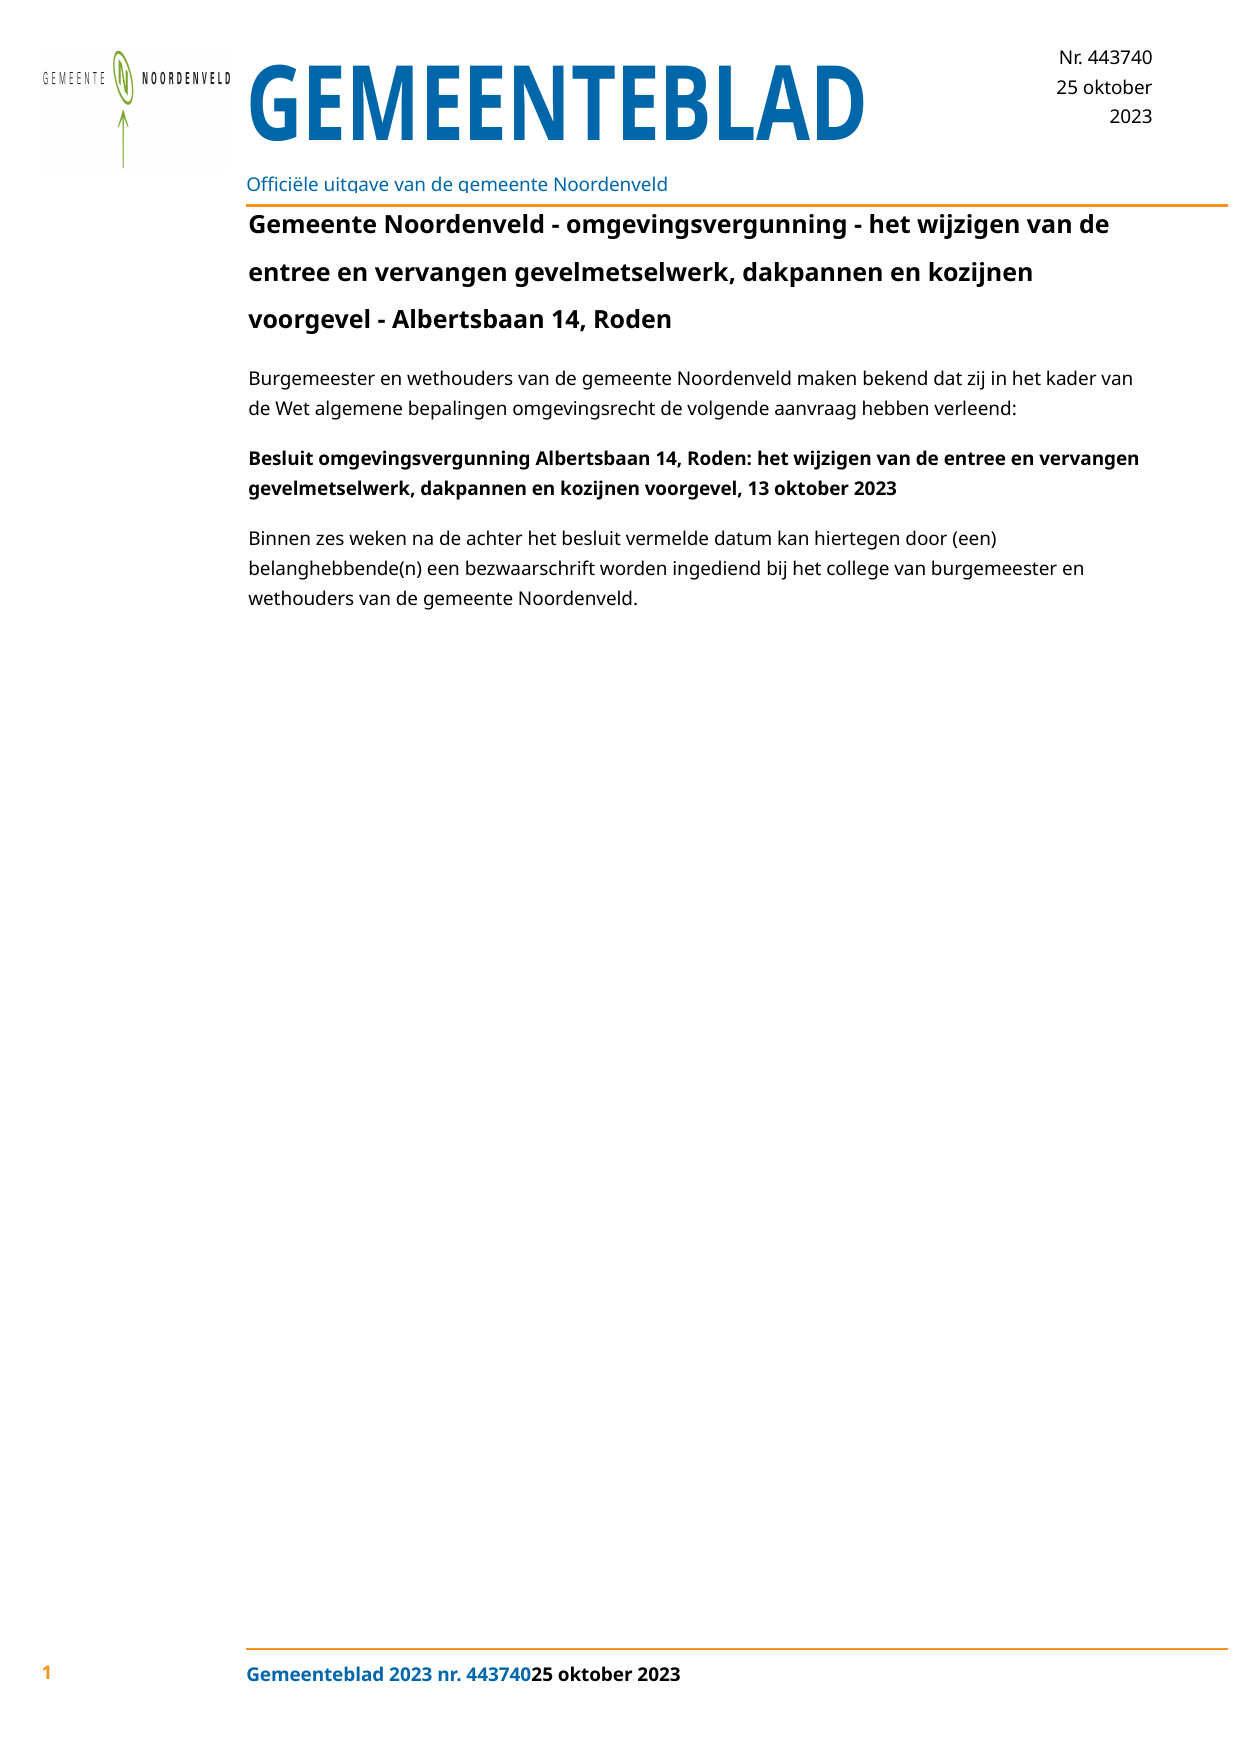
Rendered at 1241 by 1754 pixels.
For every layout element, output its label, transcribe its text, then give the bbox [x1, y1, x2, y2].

text Burgemeester en wethouders van de gemeente Noordenveld maken bekend dat zij in het kader van de Wet algemene bepalingen omgevingsrecht de volgende aanvraag hebben verleend: [248, 366, 1152, 421]
picture [41, 47, 231, 172]
text Besluit omgevingsvergunning Albertsbaan 14, Roden: het wijzigen van de entree en vervangen gevelmetselwerk, dakpannen en kozijnen voorgevel, 13 oktober 2023 [248, 446, 1152, 501]
text Binnen zes weken na de achter het besluit vermelde datum kan hiertegen door (een) belanghebbende(n) een bezwaarschrift worden ingediend bij het college van burgemeester en wethouders van de gemeente Noordenveld. [248, 526, 1152, 610]
text Gemeente Noordenveld - omgevingsvergunning - het wijzigen van de entree en vervangen gevelmetselwerk, dakpannen en kozijnen voorgevel - Albertsbaan 14, Roden [248, 207, 1152, 336]
